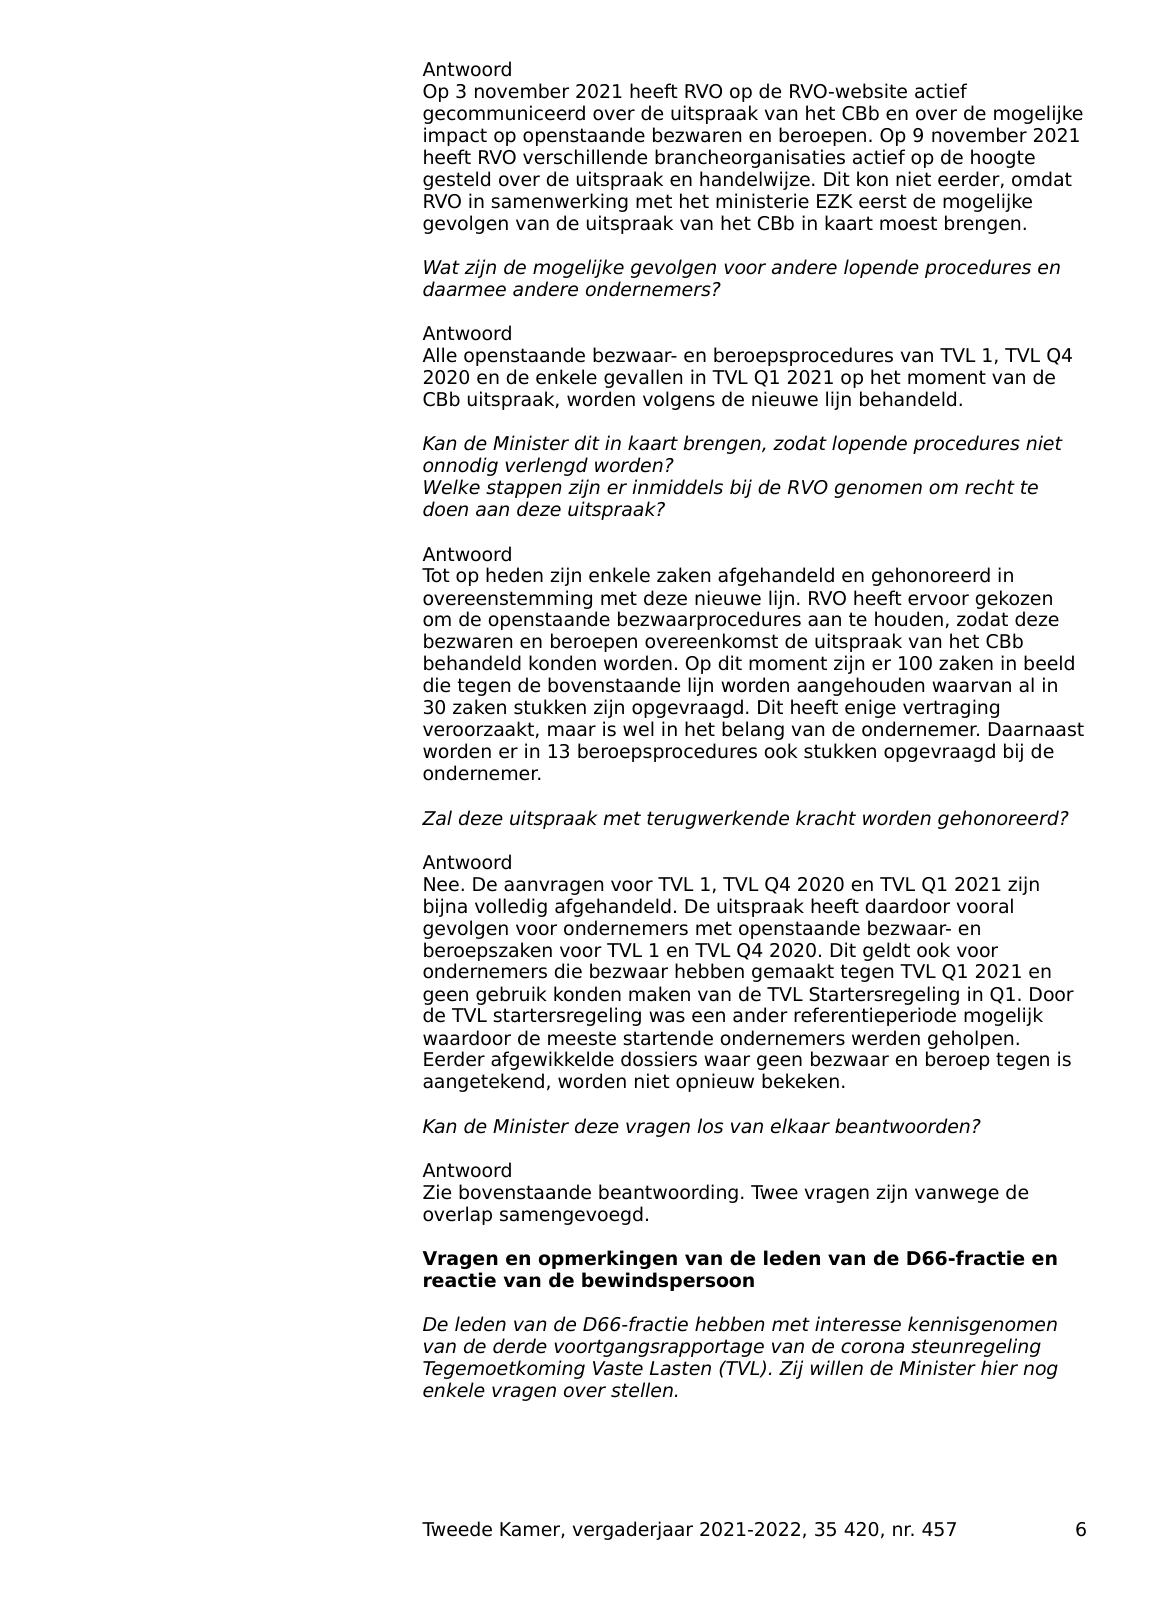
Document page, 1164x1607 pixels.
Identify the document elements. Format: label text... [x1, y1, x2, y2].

text Antwoord [422, 323, 1087, 345]
text Kan de Minister deze vragen los van elkaar beantwoorden? [422, 1116, 1087, 1137]
text Zal deze uitspraak met terugwerkende kracht worden gehonoreerd? [422, 807, 1087, 829]
text Nee. De aanvragen voor TVL 1, TVL Q4 2020 en TVL Q1 2021 zijn bijna volledig afgehandeld. De uitspraak heeft daardoor vooral gevolgen voor ondernemers met openstaande bezwaar- en beroepszaken voor TVL 1 en TVL Q4 2020. Dit geldt ook voor ondernemers die bezwaar hebben gemaakt tegen TVL Q1 2021 en geen gebruik konden maken van de TVL Startersregeling in Q1. Door de TVL startersregeling was een ander referentieperiode mogelijk waardoor de meeste startende ondernemers werden geholpen. Eerder afgewikkelde dossiers waar geen bezwaar en beroep tegen is aangetekend, worden niet opnieuw bekeken. [422, 873, 1087, 1093]
text Welke stappen zijn er inmiddels bij de RVO genomen om recht te doen aan deze uitspraak? [422, 477, 1087, 521]
text Antwoord [422, 852, 1087, 873]
text Tot op heden zijn enkele zaken afgehandeld en gehonoreerd in overeenstemming met deze nieuwe lijn. RVO heeft ervoor gekozen om de openstaande bezwaarprocedures aan te houden, zodat deze bezwaren en beroepen overeenkomst de uitspraak van het CBb behandeld konden worden. Op dit moment zijn er 100 zaken in beeld die tegen de bovenstaande lijn worden aangehouden waarvan al in 30 zaken stukken zijn opgevraagd. Dit heeft enige vertraging veroorzaakt, maar is wel in het belang van de ondernemer. Daarnaast worden er in 13 beroepsprocedures ook stukken opgevraagd bij de ondernemer. [422, 565, 1087, 785]
text Antwoord [422, 59, 1087, 81]
subtitle Vragen en opmerkingen van de leden van de D66-fractie en reactie van de bewindspersoon [422, 1248, 1087, 1292]
text Op 3 november 2021 heeft RVO op de RVO-website actief gecommuniceerd over de uitspraak van het CBb en over de mogelijke impact op openstaande bezwaren en beroepen. Op 9 november 2021 heeft RVO verschillende brancheorganisaties actief op de hoogte gesteld over de uitspraak en handelwijze. Dit kon niet eerder, omdat RVO in samenwerking met het ministerie EZK eerst de mogelijke gevolgen van de uitspraak van het CBb in kaart moest brengen. [422, 81, 1087, 235]
text Antwoord [422, 1160, 1087, 1182]
text Alle openstaande bezwaar- en beroepsprocedures van TVL 1, TVL Q4 2020 en de enkele gevallen in TVL Q1 2021 op het moment van de CBb uitspraak, worden volgens de nieuwe lijn behandeld. [422, 345, 1087, 411]
text Wat zijn de mogelijke gevolgen voor andere lopende procedures en daarmee andere ondernemers? [422, 257, 1087, 301]
text Zie bovenstaande beantwoording. Twee vragen zijn vanwege de overlap samengevoegd. [422, 1182, 1087, 1226]
text Antwoord [422, 543, 1087, 565]
text Kan de Minister dit in kaart brengen, zodat lopende procedures niet onnodig verlengd worden? [422, 433, 1087, 477]
text De leden van de D66-fractie hebben met interesse kennisgenomen van de derde voortgangsrapportage van de corona steunregeling Tegemoetkoming Vaste Lasten (TVL). Zij willen de Minister hier nog enkele vragen over stellen. [422, 1314, 1087, 1402]
